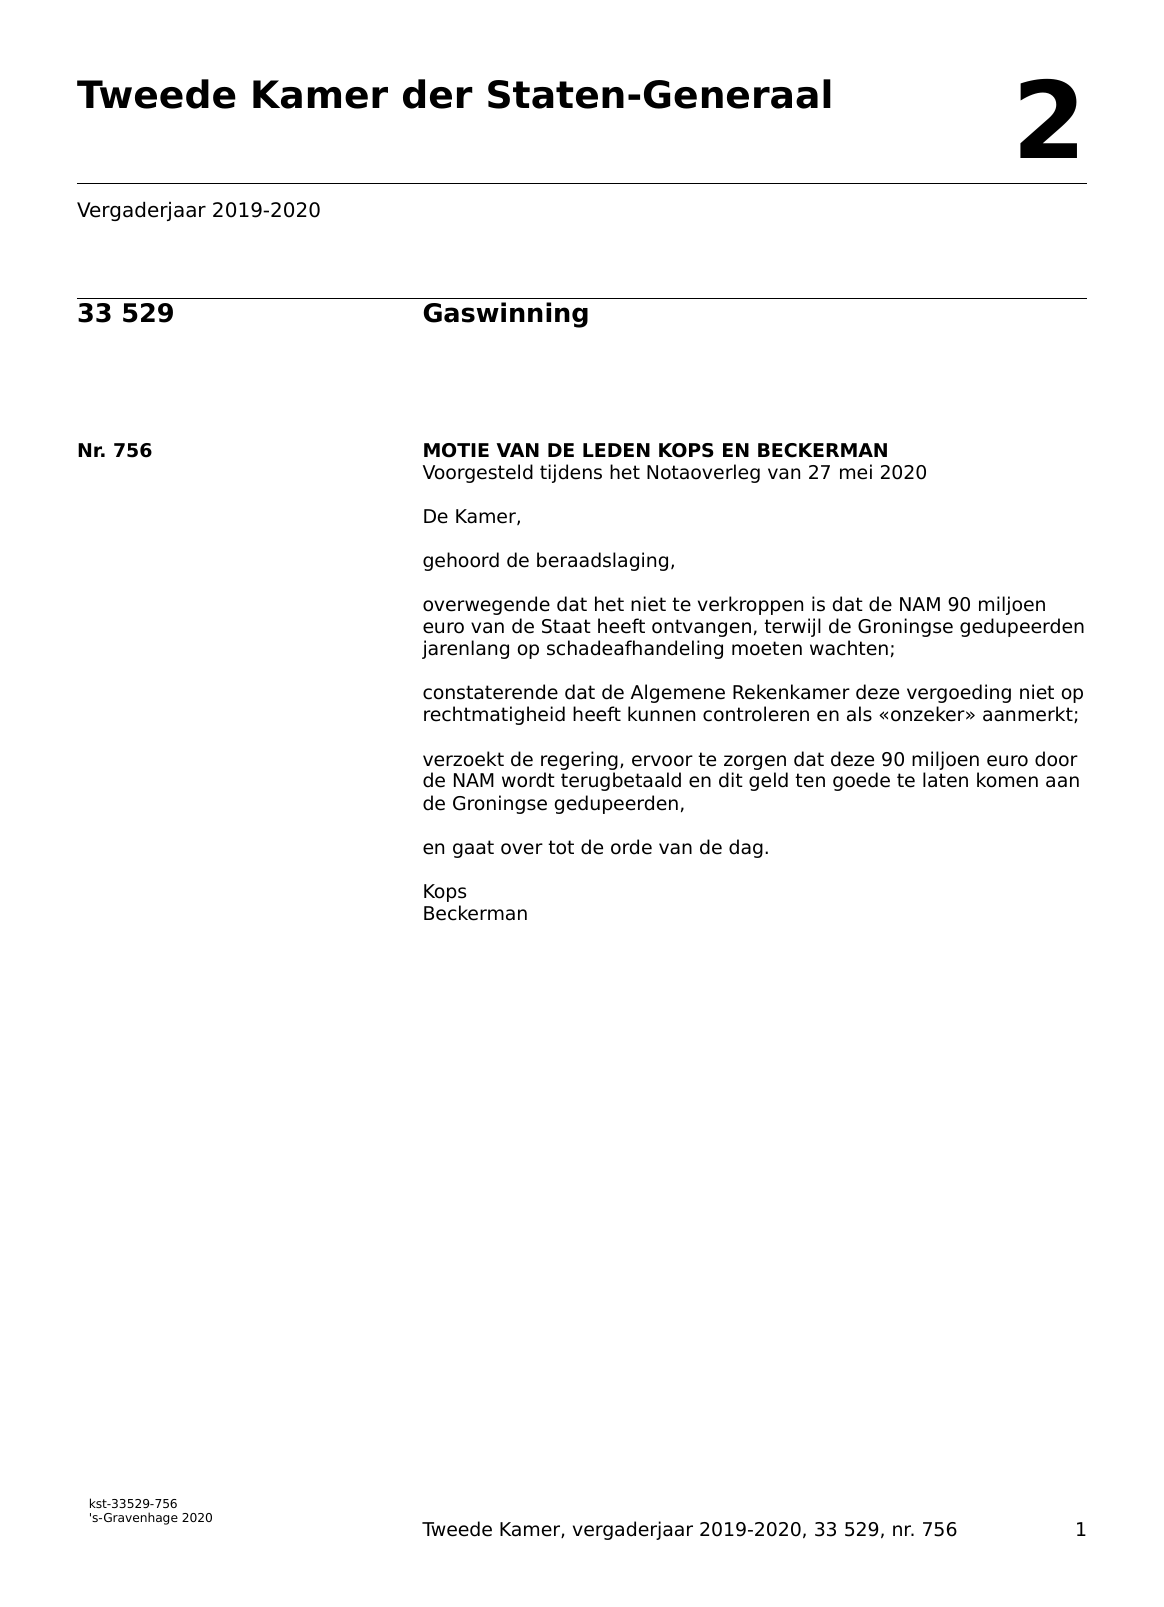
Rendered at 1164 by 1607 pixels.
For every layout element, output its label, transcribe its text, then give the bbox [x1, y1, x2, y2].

text De Kamer, [422, 506, 1087, 528]
table_header 2 [886, 59, 1087, 183]
text en gaat over tot de orde van de dag. [422, 837, 1087, 858]
text verzoekt de regering, ervoor te zorgen dat deze 90 miljoen euro door de NAM wordt terugbetaald en dit geld ten goede te laten komen aan de Groningse gedupeerden, [422, 748, 1087, 814]
text 's-Gravenhage 2020 [88, 1511, 323, 1525]
subtitle Nr. 756 MOTIE VAN DE LEDEN KOPS EN BECKERMAN [77, 440, 1087, 462]
text Voorgesteld tijdens het Notaoverleg van 27 mei 2020 [422, 462, 1087, 484]
text Kops [422, 881, 1087, 903]
text constaterende dat de Algemene Rekenkamer deze vergoeding niet op rechtmatigheid heeft kunnen controleren en als «onzeker» aanmerkt; [422, 682, 1087, 726]
text gehoord de beraadslaging, [422, 550, 1087, 572]
text overwegende dat het niet te verkroppen is dat de NAM 90 miljoen euro van de Staat heeft ontvangen, terwijl de Groningse gedupeerden jarenlang op schadeafhandeling moeten wachten; [422, 594, 1087, 660]
text Beckerman [422, 903, 1087, 925]
table_header Tweede Kamer der Staten-Generaal [77, 59, 886, 183]
table_cell Vergaderjaar 2019-2020 [77, 184, 1087, 298]
subtitle 33 529 Gaswinning [77, 299, 1087, 329]
text kst-33529-756 [88, 1497, 323, 1511]
